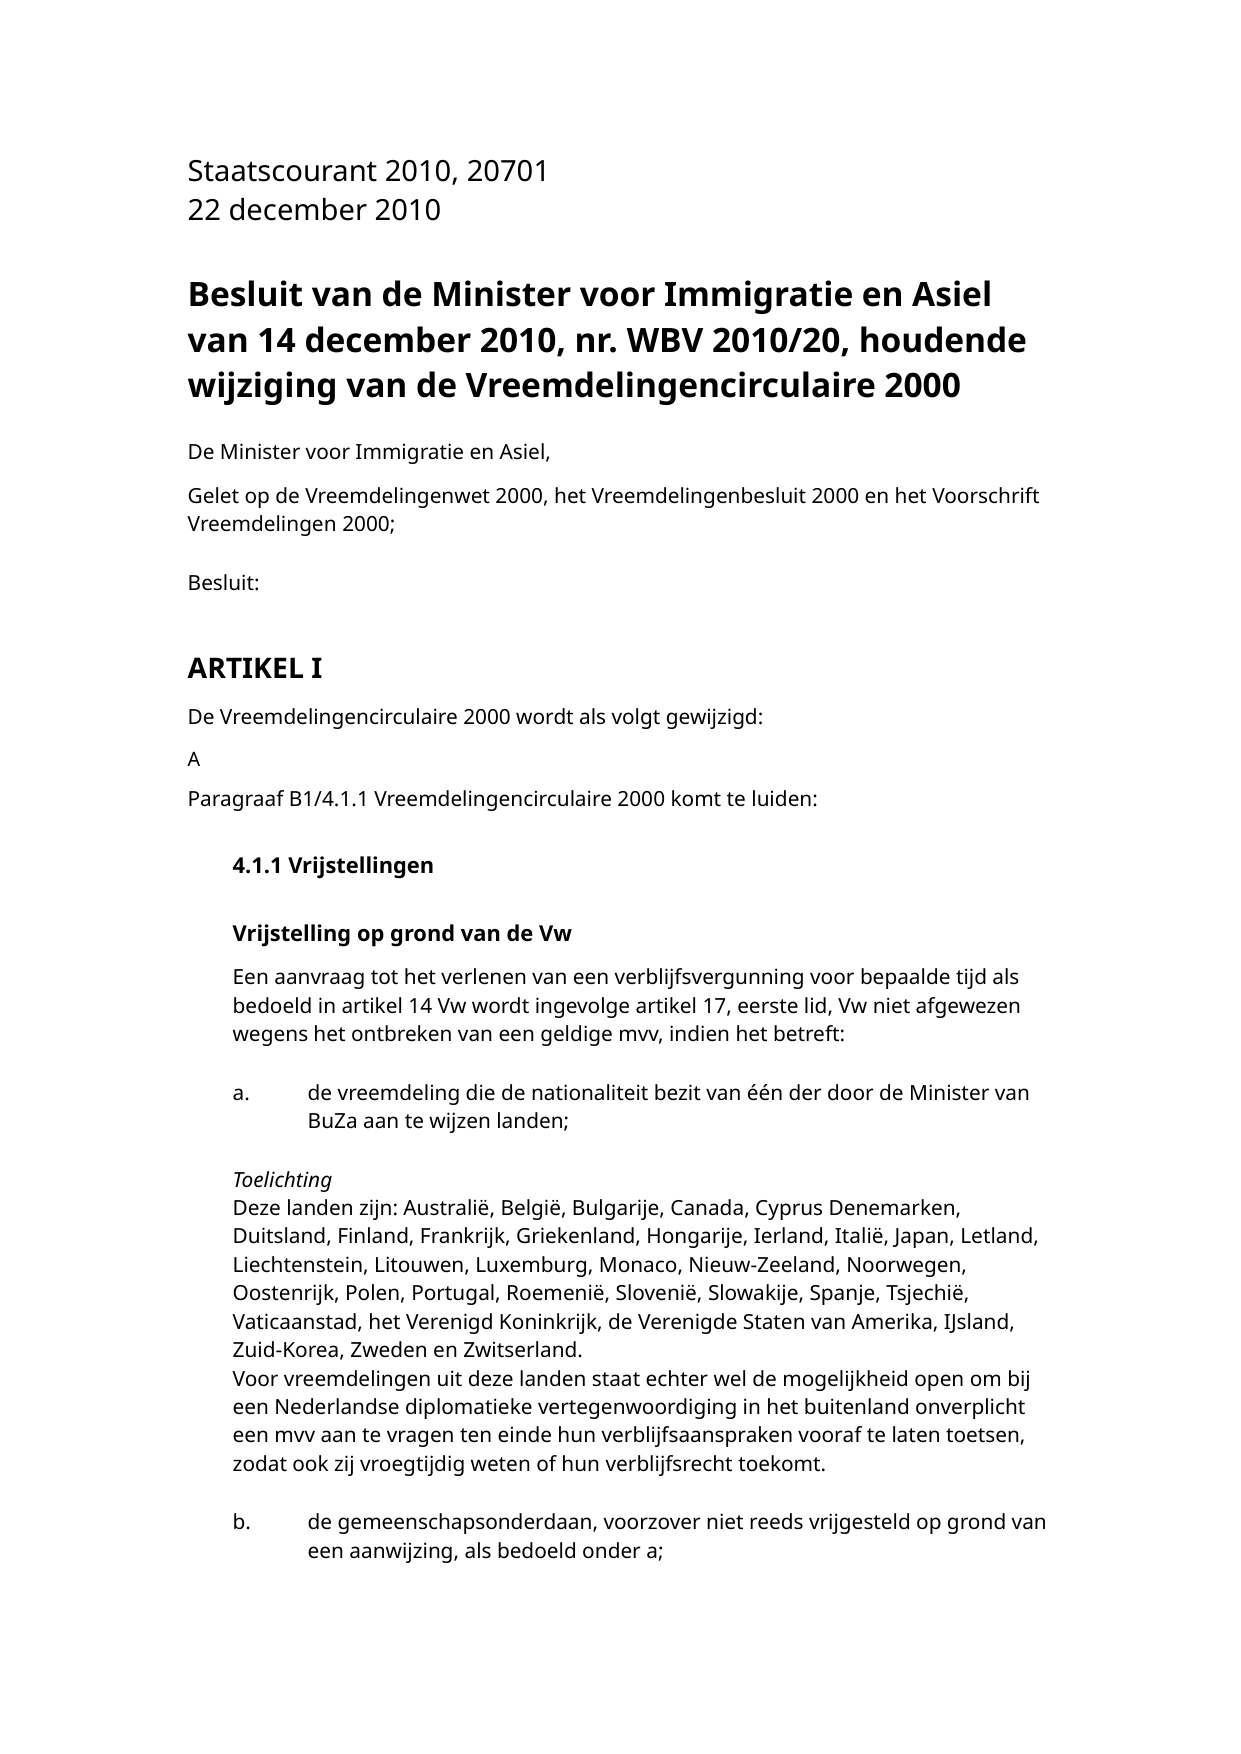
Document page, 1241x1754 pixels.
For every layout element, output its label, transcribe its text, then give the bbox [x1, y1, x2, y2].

subtitle 4.1.1 Vrijstellingen [232, 850, 1053, 880]
text Paragraaf B1/4.1.1 Vreemdelingencirculaire 2000 komt te luiden: [187, 784, 1053, 813]
text Gelet op de Vreemdelingenwet 2000, het Vreemdelingenbesluit 2000 en het Voorschrift Vreemdelingen 2000; [187, 481, 1053, 538]
text Staatscourant 2010, 20701 [187, 150, 1053, 190]
text Besluit: [187, 568, 1053, 596]
list de gemeenschapsonderdaan, voorzover niet reeds vrijgesteld op grond van een aanwijzing, als bedoeld onder a; [232, 1507, 1053, 1564]
list de vreemdeling die de nationaliteit bezit van één der door de Minister van BuZa aan te wijzen landen; [232, 1078, 1053, 1135]
subtitle Besluit van de Minister voor Immigratie en Asiel van 14 december 2010, nr. WBV 2010/20, houdende wijziging van de Vreemdelingencirculaire 2000 [187, 271, 1053, 407]
text Toelichting [232, 1165, 1053, 1193]
text Een aanvraag tot het verlenen van een verblijfsvergunning voor bepaalde tijd als bedoeld in artikel 14 Vw wordt ingevolge artikel 17, eerste lid, Vw niet afgewezen wegens het ontbreken van een geldige mvv, indien het betreft: [232, 962, 1053, 1048]
text De Minister voor Immigratie en Asiel, [187, 437, 1053, 466]
subtitle Vrijstelling op grond van de Vw [232, 918, 1053, 947]
subtitle ARTIKEL I [187, 649, 1053, 687]
text Voor vreemdelingen uit deze landen staat echter wel de mogelijkheid open om bij een Nederlandse diplomatieke vertegenwoordiging in het buitenland onverplicht een mvv aan te vragen ten einde hun verblijfsaanspraken vooraf te laten toetsen, zodat ook zij vroegtijdig weten of hun verblijfsrecht toekomt. [232, 1364, 1053, 1477]
text 22 december 2010 [187, 190, 1053, 229]
text De Vreemdelingencirculaire 2000 wordt als volgt gewijzigd: [187, 702, 1053, 731]
text A [187, 746, 1053, 773]
text Deze landen zijn: Australië, België, Bulgarije, Canada, Cyprus Denemarken, Duitsland, Finland, Frankrijk, Griekenland, Hongarije, Ierland, Italië, Japan, Letland, Liechtenstein, Litouwen, Luxemburg, Monaco, Nieuw-Zeeland, Noorwegen, Oostenrijk, Polen, Portugal, Roemenië, Slovenië, Slowakije, Spanje, Tsjechië, Vaticaanstad, het Verenigd Koninkrijk, de Verenigde Staten van Amerika, IJsland, Zuid-Korea, Zweden en Zwitserland. [232, 1193, 1053, 1364]
